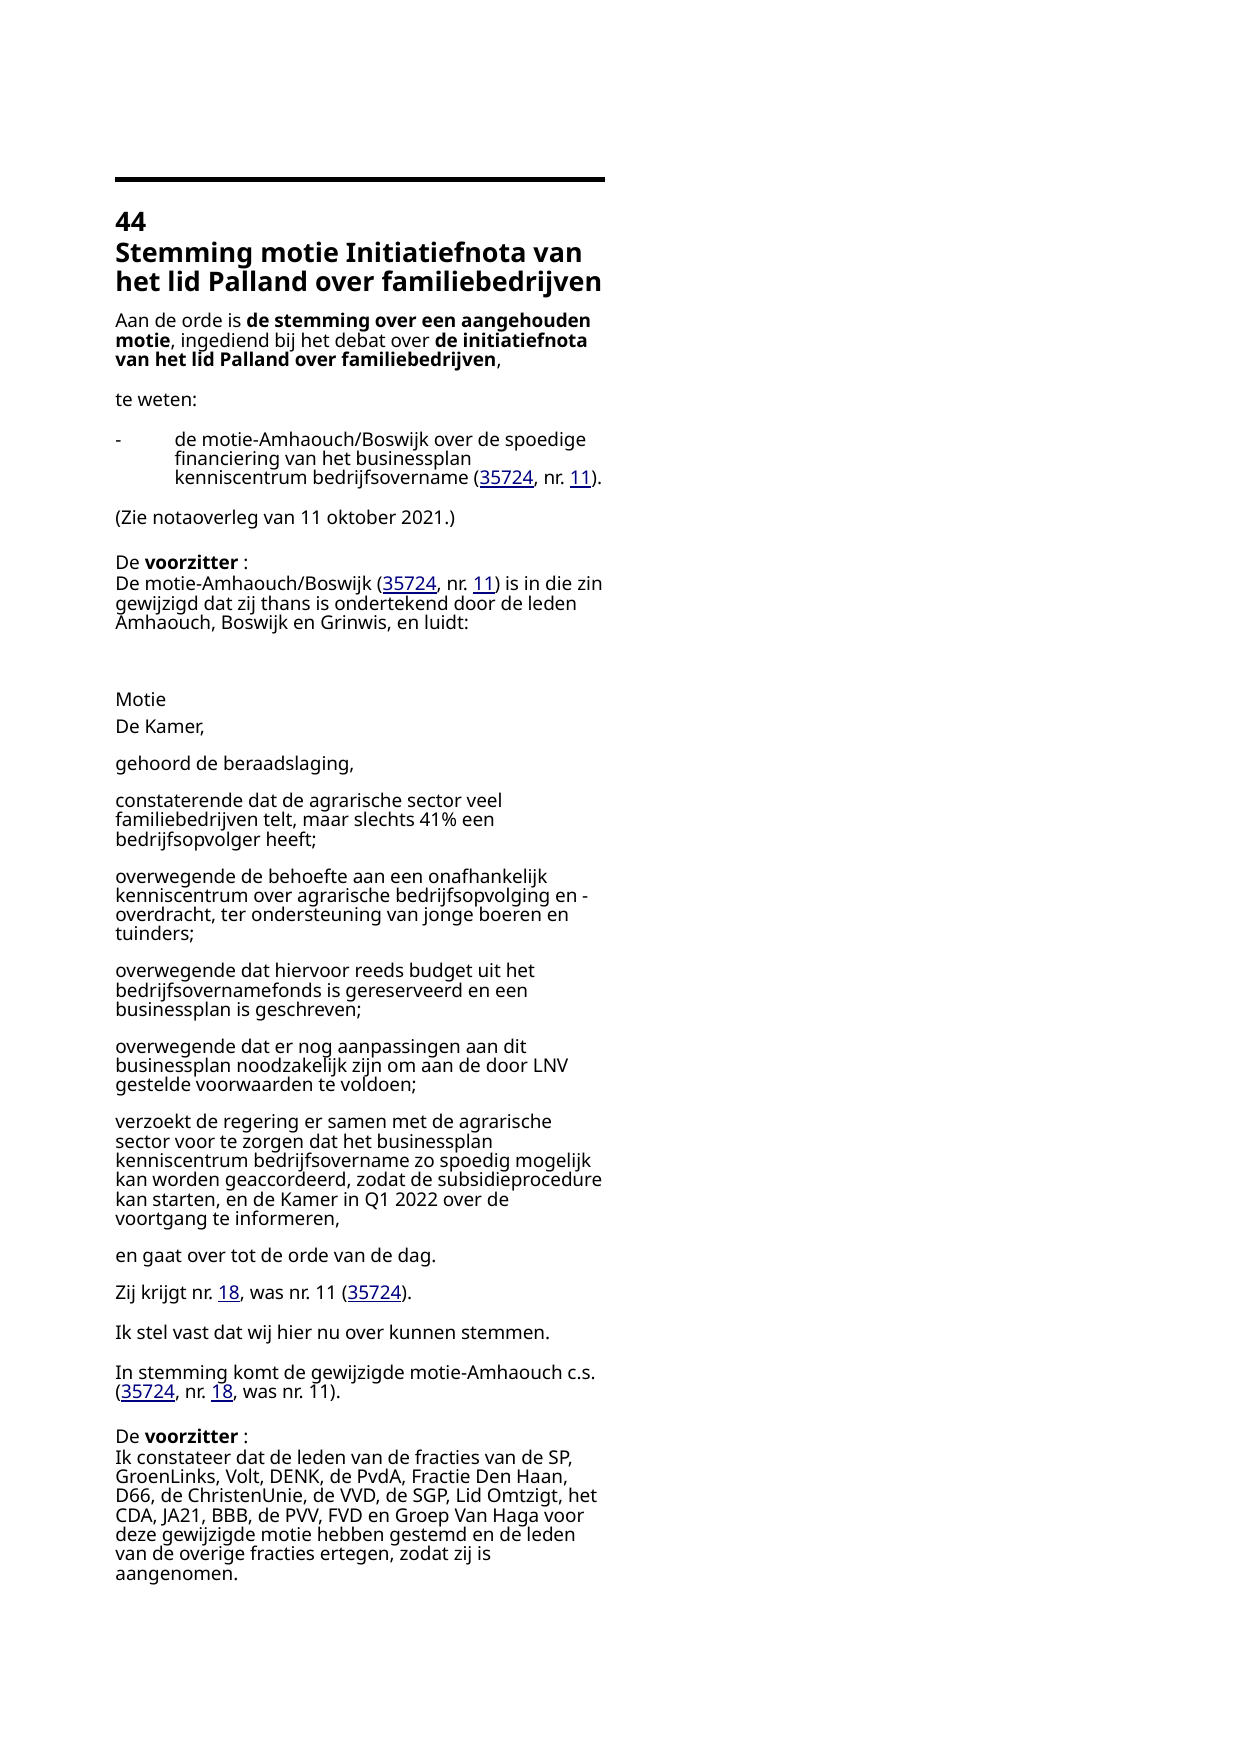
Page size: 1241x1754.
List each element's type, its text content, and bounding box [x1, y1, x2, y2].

text De motie-Amhaouch/Boswijk (35724, nr. 11) is in die zin gewijzigd dat zij thans is ondertekend door de leden Amhaouch, Boswijk en Grinwis, en luidt: [115, 575, 605, 633]
text overwegende dat hiervoor reeds budget uit het bedrijfsovernamefonds is gereserveerd en een businessplan is geschreven; [115, 962, 605, 1020]
text Aan de orde is de stemming over een aangehouden motie, ingediend bij het debat over de initiatiefnota van het lid Palland over familiebedrijven, [115, 312, 605, 370]
text De voorzitter : [115, 549, 605, 575]
text te weten: [115, 391, 605, 410]
text Ik stel vast dat wij hier nu over kunnen stemmen. [115, 1324, 605, 1343]
text (Zie notaoverleg van 11 oktober 2021.) [115, 509, 605, 529]
text Ik constateer dat de leden van de fracties van de SP, GroenLinks, Volt, DENK, de PvdA, Fractie Den Haan, D66, de ChristenUnie, de VVD, de SGP, Lid Omtzigt, het CDA, JA21, BBB, de PVV, FVD en Groep Van Haga voor deze gewijzigde motie hebben gestemd en de leden van de overige fracties ertegen, zodat zij is aangenomen. [115, 1449, 605, 1584]
text gehoord de beraadslaging, [115, 755, 605, 774]
list de motie-Amhaouch/Boswijk over de spoedige financiering van het businessplan kenniscentrum bedrijfsovername (35724, nr. 11). [115, 431, 605, 489]
text In stemming komt de gewijzigde motie-Amhaouch c.s. (35724, nr. 18, was nr. 11). [115, 1364, 605, 1402]
text Motie [115, 686, 605, 712]
text overwegende de behoefte aan een onafhankelijk kenniscentrum over agrarische bedrijfsopvolging en -overdracht, ter ondersteuning van jonge boeren en tuinders; [115, 868, 605, 945]
text Zij krijgt nr. 18, was nr. 11 (35724). [115, 1284, 605, 1303]
text Stemming motie Initiatiefnota van het lid Palland over familiebedrijven [115, 239, 605, 312]
text overwegende dat er nog aanpassingen aan dit businessplan noodzakelijk zijn om aan de door LNV gestelde voorwaarden te voldoen; [115, 1038, 605, 1096]
text 44 [115, 203, 605, 239]
text De Kamer, [115, 718, 605, 737]
text verzoekt de regering er samen met de agrarische sector voor te zorgen dat het businessplan kenniscentrum bedrijfsovername zo spoedig mogelijk kan worden geaccordeerd, zodat de subsidieprocedure kan starten, en de Kamer in Q1 2022 over de voortgang te informeren, [115, 1113, 605, 1229]
text en gaat over tot de orde van de dag. [115, 1247, 605, 1266]
text constaterende dat de agrarische sector veel familiebedrijven telt, maar slechts 41% een bedrijfsopvolger heeft; [115, 792, 605, 850]
text De voorzitter : [115, 1423, 605, 1449]
